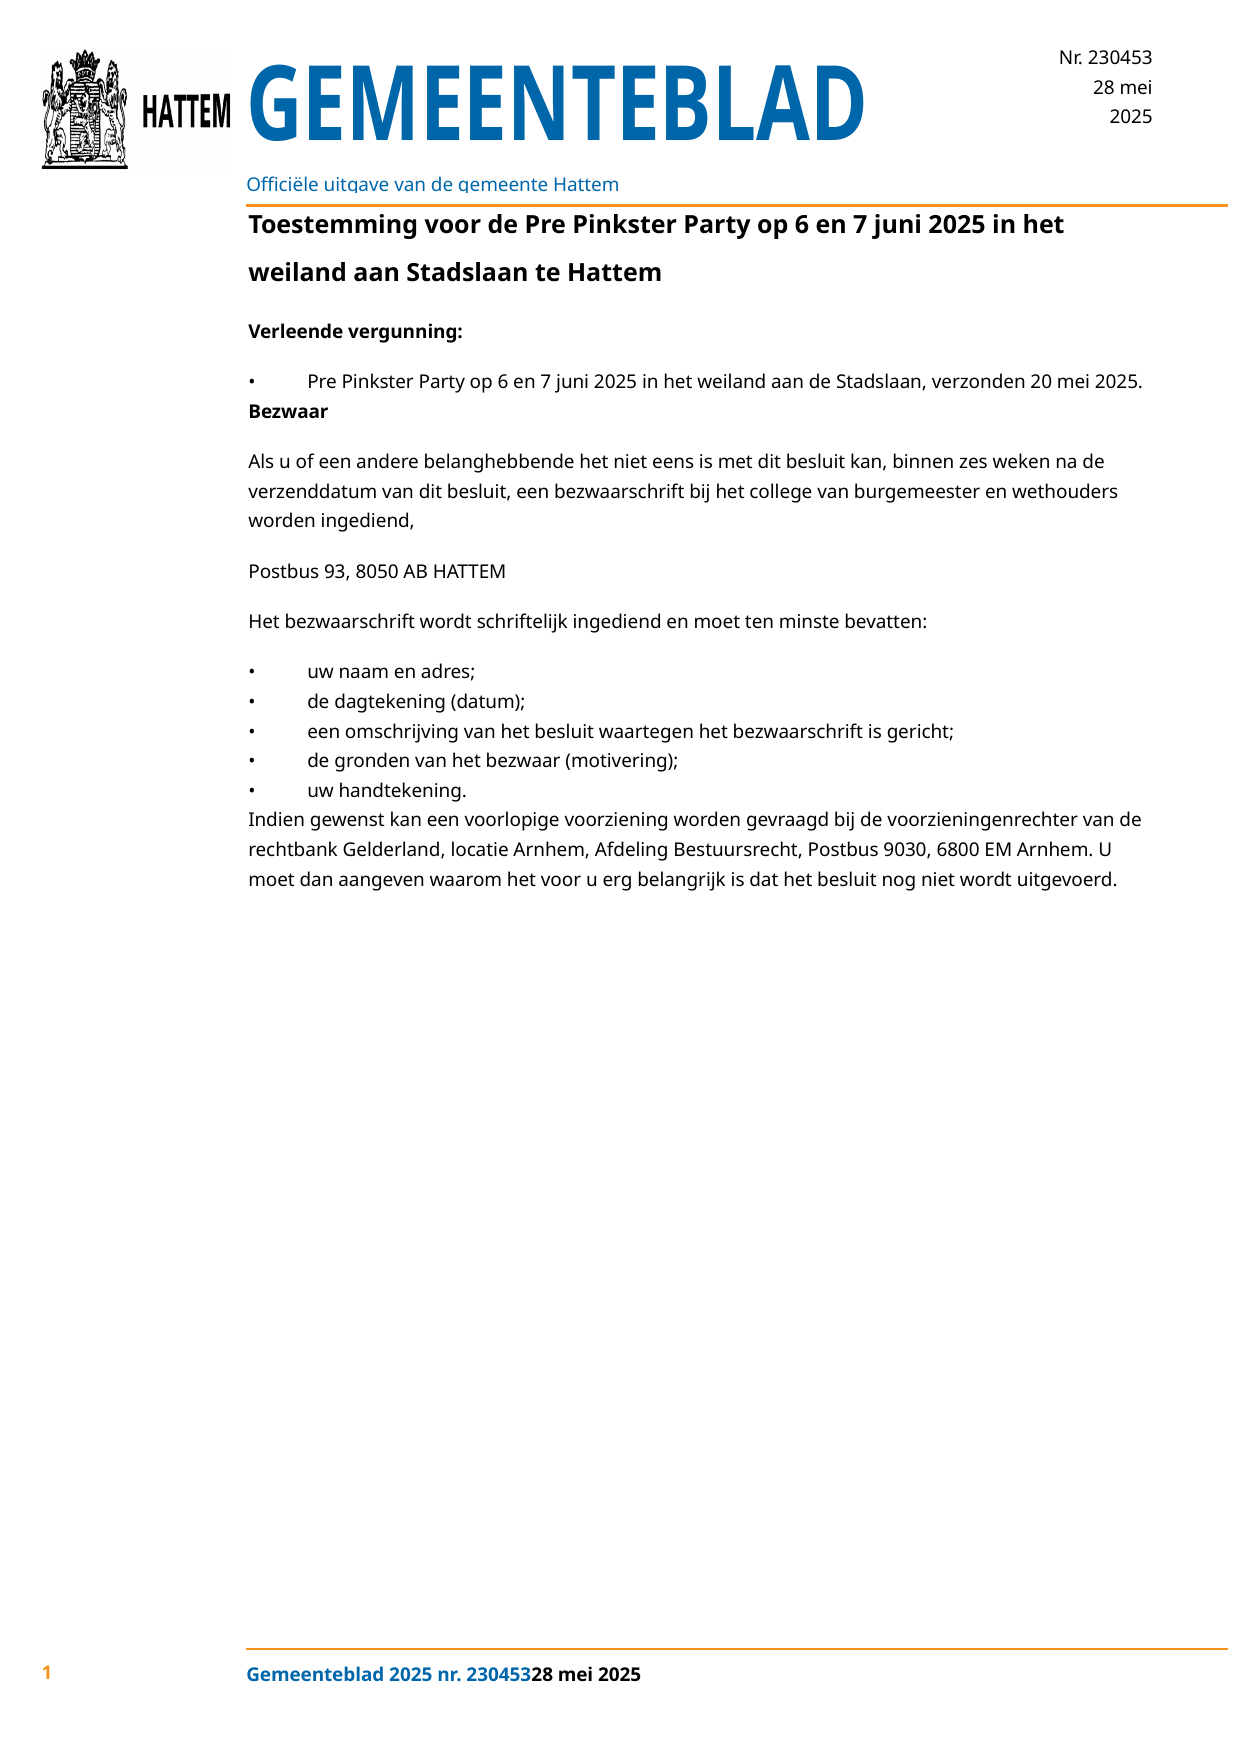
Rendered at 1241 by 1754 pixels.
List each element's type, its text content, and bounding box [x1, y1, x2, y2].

text Bezwaar [248, 398, 1152, 424]
list de dagtekening (datum); [248, 688, 1152, 714]
list uw handtekening. [248, 777, 1152, 803]
text Verleende vergunning: [248, 318, 1152, 344]
list Pre Pinkster Party op 6 en 7 juni 2025 in het weiland aan de Stadslaan, verzonden 20 mei 2025. [248, 368, 1152, 394]
text Het bezwaarschrift wordt schriftelijk ingediend en moet ten minste bevatten: [248, 608, 1152, 634]
list een omschrijving van het besluit waartegen het bezwaarschrift is gericht; [248, 718, 1152, 744]
list uw naam en adres; [248, 659, 1152, 684]
picture [41, 47, 231, 172]
list de gronden van het bezwaar (motivering); [248, 747, 1152, 773]
text Indien gewenst kan een voorlopige voorziening worden gevraagd bij de voorzieningenrechter van de rechtbank Gelderland, locatie Arnhem, Afdeling Bestuursrecht, Postbus 9030, 6800 EM Arnhem. U moet dan aangeven waarom het voor u erg belangrijk is dat het besluit nog niet wordt uitgevoerd. [248, 807, 1152, 892]
text Als u of een andere belanghebbende het niet eens is met dit besluit kan, binnen zes weken na de verzenddatum van dit besluit, een bezwaarschrift bij het college van burgemeester en wethouders worden ingediend, [248, 448, 1152, 533]
text Toestemming voor de Pre Pinkster Party op 6 en 7 juni 2025 in het weiland aan Stadslaan te Hattem [248, 207, 1152, 288]
text Postbus 93, 8050 AB HATTEM [248, 558, 1152, 584]
